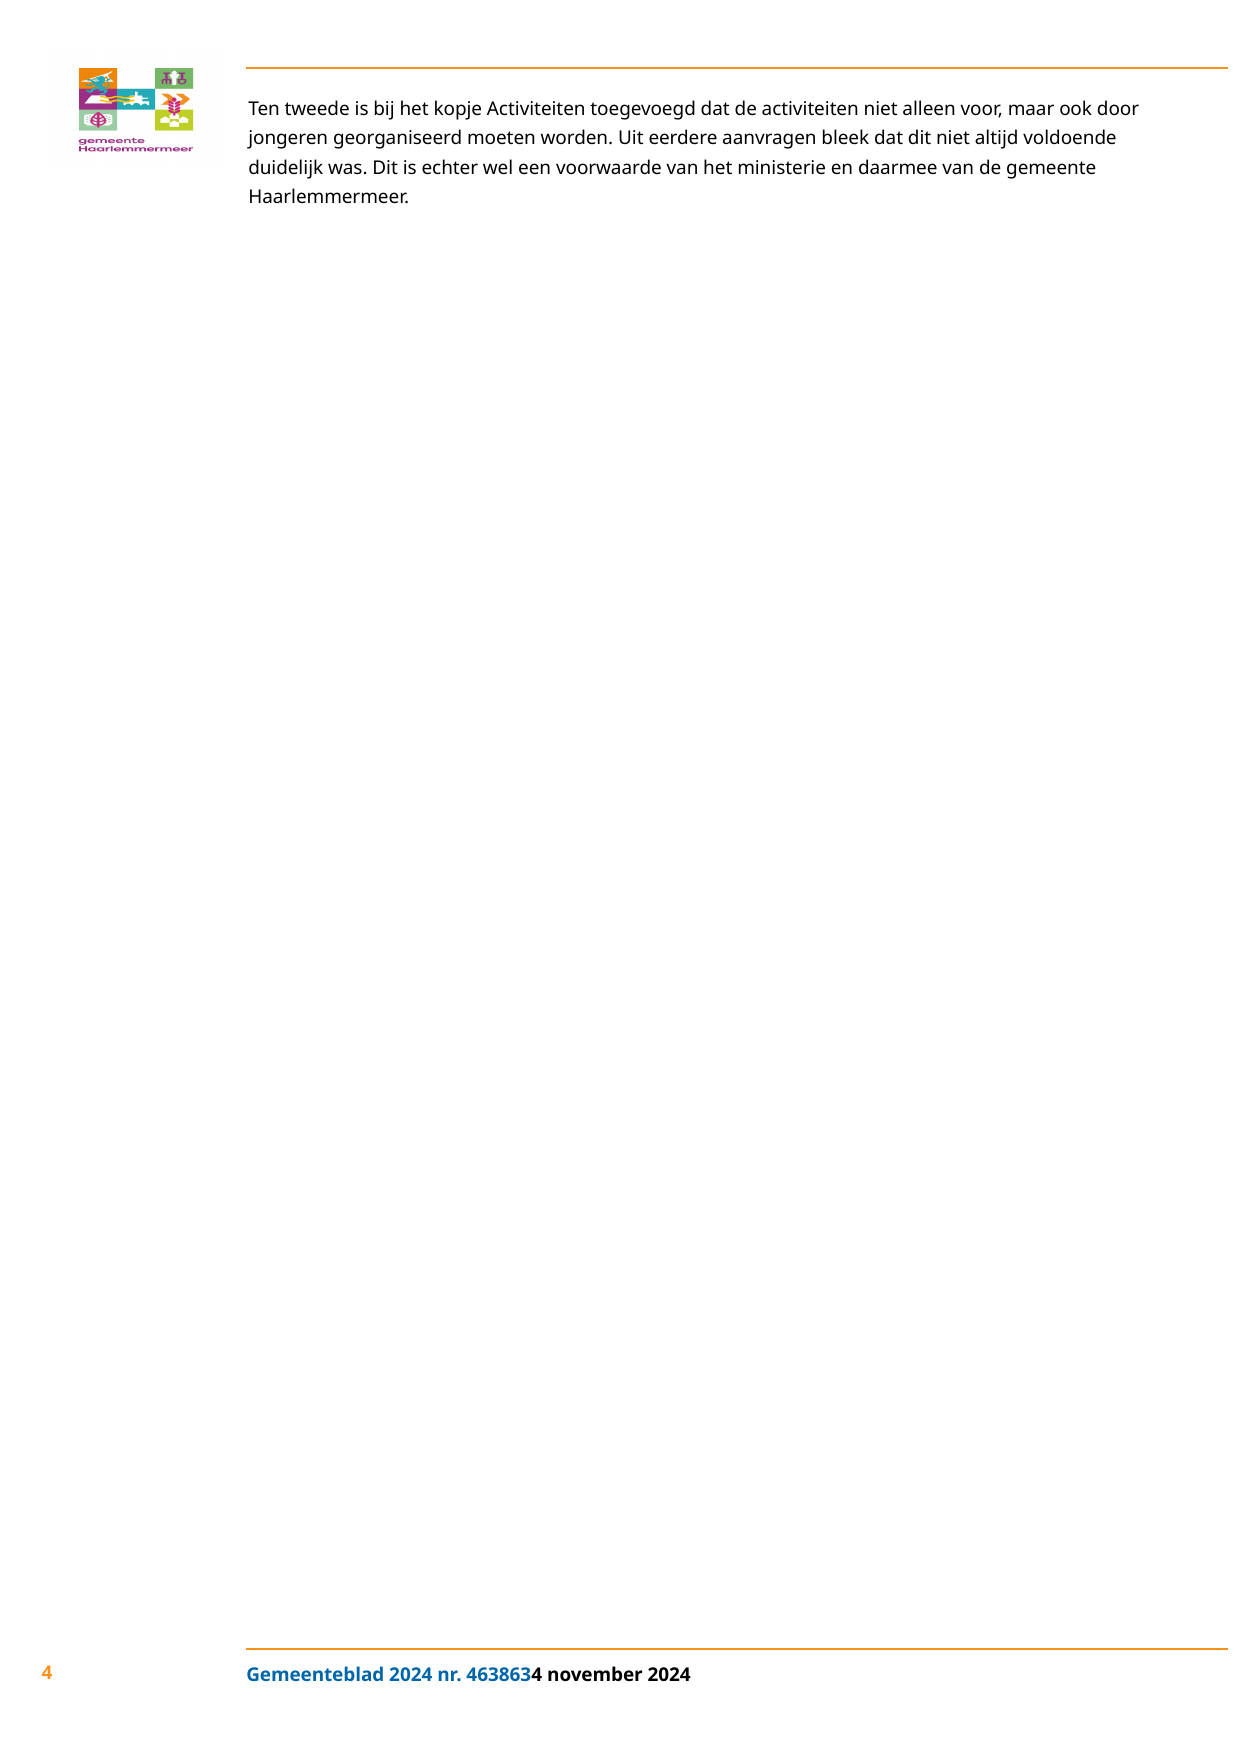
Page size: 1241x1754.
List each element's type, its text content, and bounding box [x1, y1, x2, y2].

picture [41, 47, 231, 172]
text Ten tweede is bij het kopje Activiteiten toegevoegd dat de activiteiten niet alleen voor, maar ook door jongeren georganiseerd moeten worden. Uit eerdere aanvragen bleek dat dit niet altijd voldoende duidelijk was. Dit is echter wel een voorwaarde van het ministerie en daarmee van de gemeente Haarlemmermeer. [248, 95, 1152, 209]
